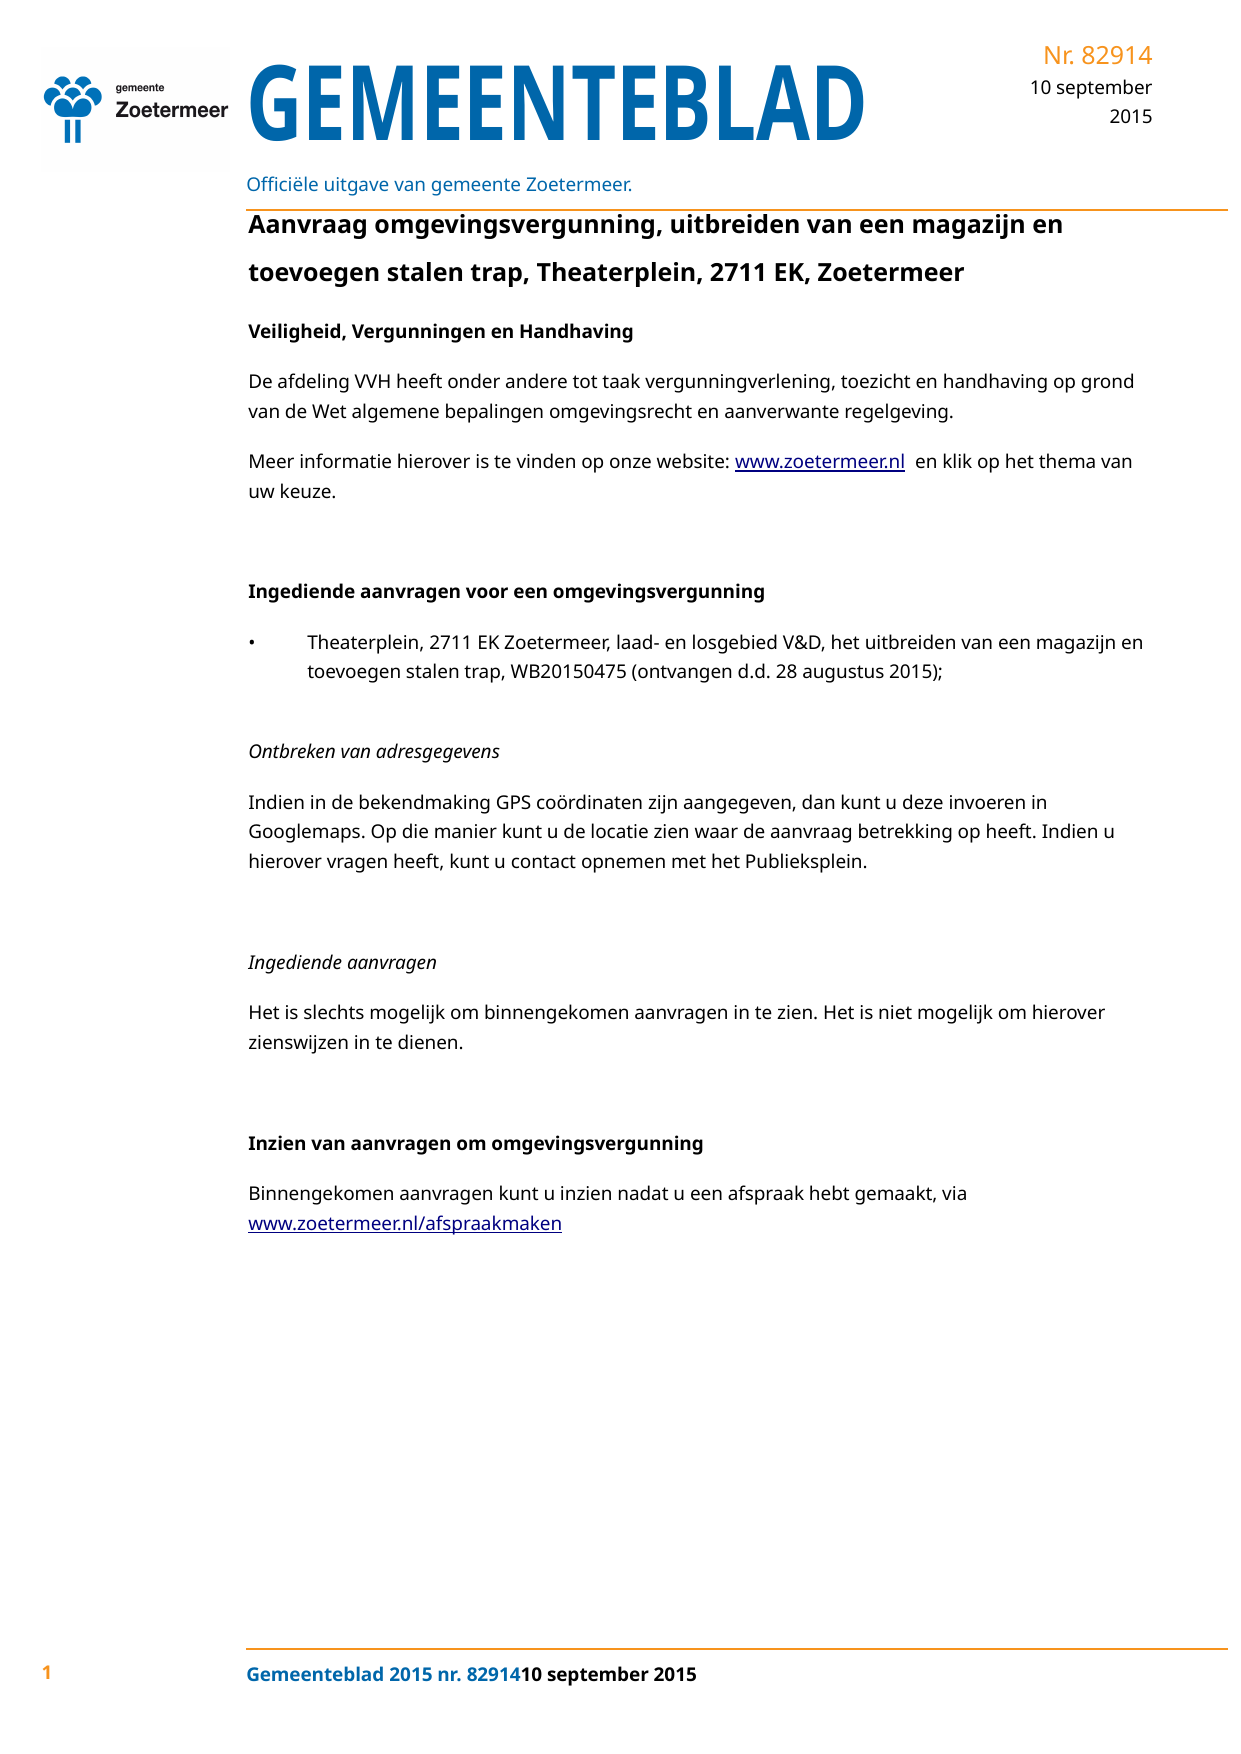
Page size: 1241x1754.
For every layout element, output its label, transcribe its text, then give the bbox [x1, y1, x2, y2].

picture [41, 47, 231, 172]
text Veiligheid, Vergunningen en Handhaving [248, 318, 1152, 344]
text Indien in de bekendmaking GPS coördinaten zijn aangegeven, dan kunt u deze invoeren in Googlemaps. Op die manier kunt u de locatie zien waar de aanvraag betrekking op heeft. Indien u hierover vragen heeft, kunt u contact opnemen met het Publieksplein. [248, 789, 1152, 874]
text Ingediende aanvragen voor een omgevingsvergunning [248, 579, 1152, 604]
text Binnengekomen aanvragen kunt u inzien nadat u een afspraak hebt gemaakt, via www.zoetermeer.nl/afspraakmaken [248, 1180, 1152, 1236]
list Theaterplein, 2711 EK Zoetermeer, laad- en losgebied V&D, het uitbreiden van een magazijn en toevoegen stalen trap, WB20150475 (ontvangen d.d. 28 augustus 2015); [248, 629, 1152, 684]
text Inzien van aanvragen om omgevingsvergunning [248, 1130, 1152, 1156]
text Ontbreken van adresgegevens [248, 739, 1152, 764]
text Het is slechts mogelijk om binnengekomen aanvragen in te zien. Het is niet mogelijk om hierover zienswijzen in te dienen. [248, 999, 1152, 1055]
text Aanvraag omgevingsvergunning, uitbreiden van een magazijn en toevoegen stalen trap, Theaterplein, 2711 EK, Zoetermeer [248, 211, 1152, 288]
text Ingediende aanvragen [248, 949, 1152, 975]
text De afdeling VVH heeft onder andere tot taak vergunningverlening, toezicht en handhaving op grond van de Wet algemene bepalingen omgevingsrecht en aanverwante regelgeving. [248, 368, 1152, 424]
text Meer informatie hierover is te vinden op onze website: www.zoetermeer.nl en klik op het thema van uw keuze. [248, 448, 1152, 504]
